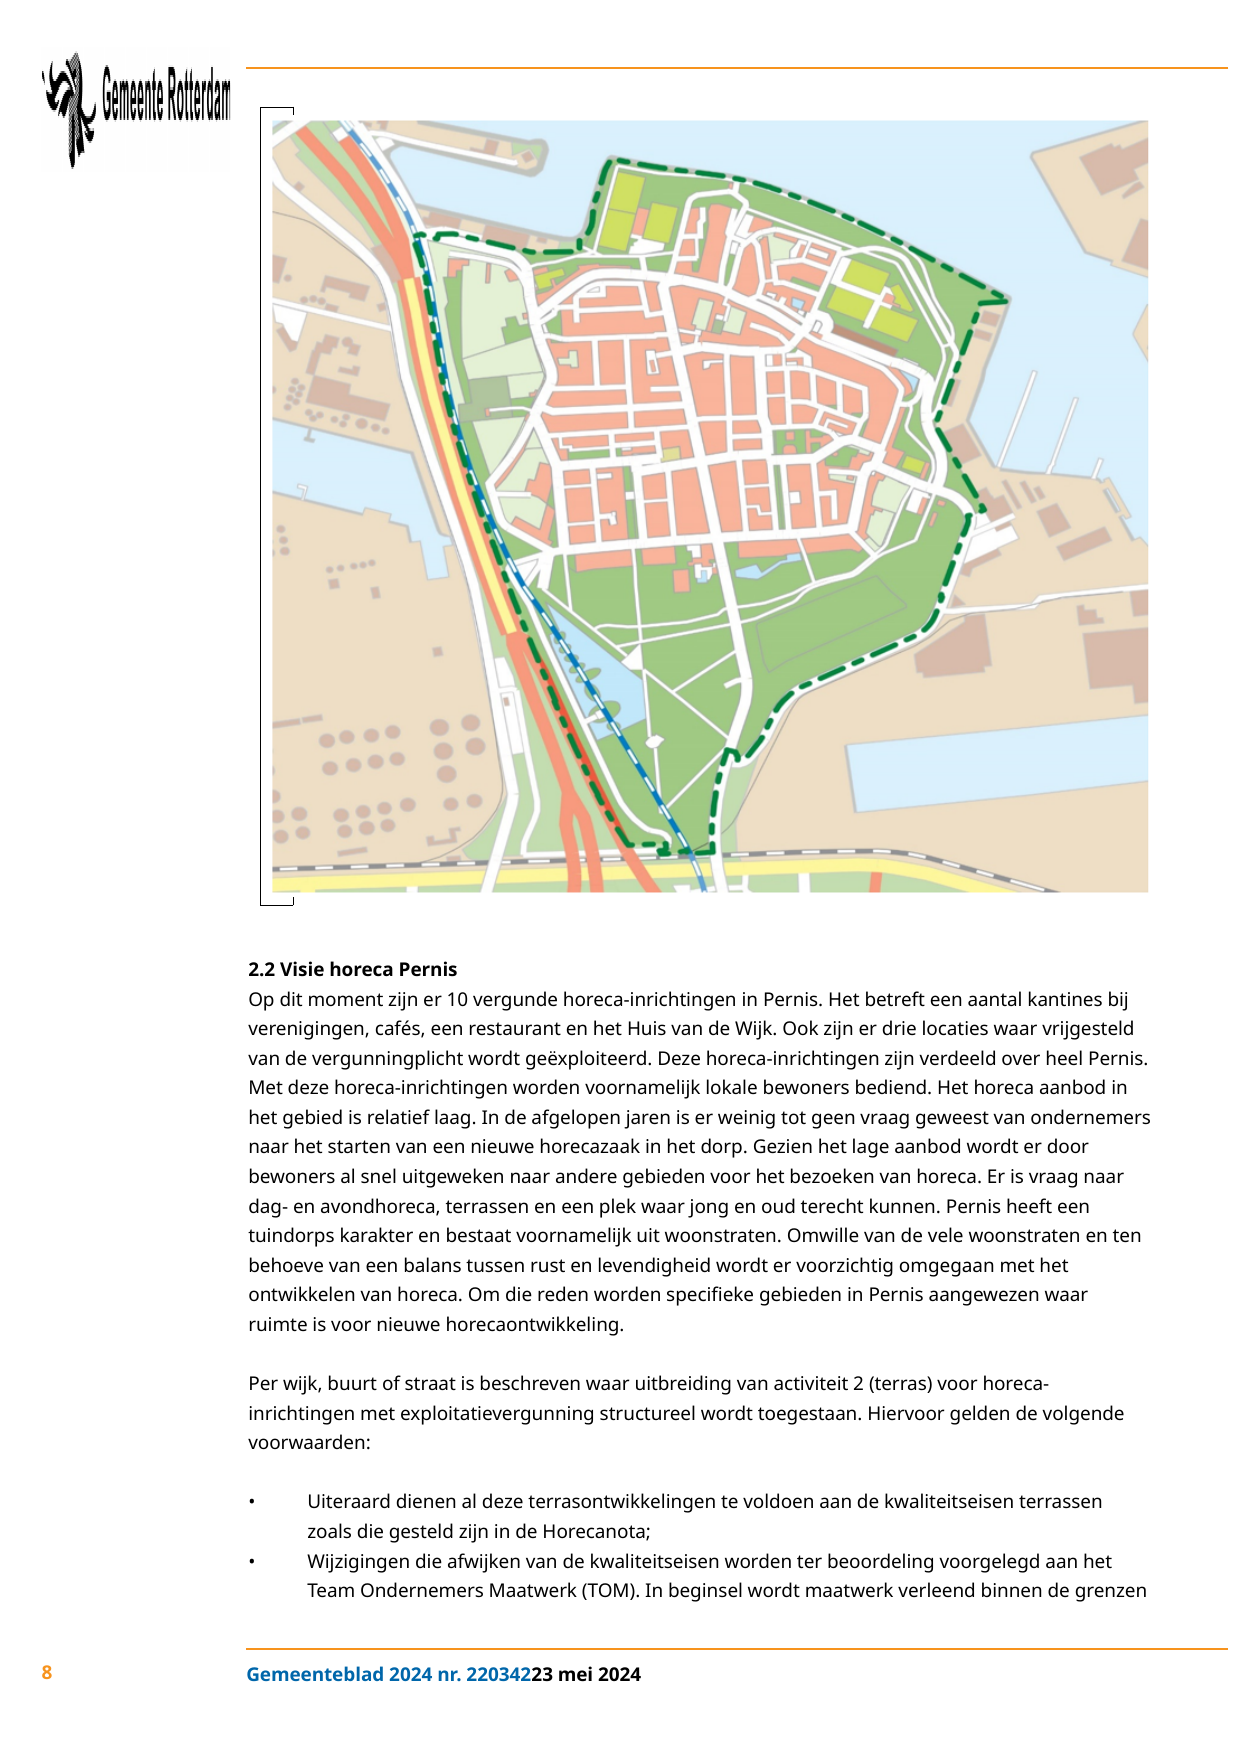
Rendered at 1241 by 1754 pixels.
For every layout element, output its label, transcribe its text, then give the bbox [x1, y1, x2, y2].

text Op dit moment zijn er 10 vergunde horeca-inrichtingen in Pernis. Het betreft een aantal kantines bij verenigingen, cafés, een restaurant en het Huis van de Wijk. Ook zijn er drie locaties waar vrijgesteld van de vergunningplicht wordt geëxploiteerd. Deze horeca-inrichtingen zijn verdeeld over heel Pernis. Met deze horeca-inrichtingen worden voornamelijk lokale bewoners bediend. Het horeca aanbod in het gebied is relatief laag. In de afgelopen jaren is er weinig tot geen vraag geweest van ondernemers naar het starten van een nieuwe horecazaak in het dorp. Gezien het lage aanbod wordt er door bewoners al snel uitgeweken naar andere gebieden voor het bezoeken van horeca. Er is vraag naar dag- en avondhoreca, terrassen en een plek waar jong en oud terecht kunnen. Pernis heeft een tuindorps karakter en bestaat voornamelijk uit woonstraten. Omwille van de vele woonstraten en ten behoeve van een balans tussen rust en levendigheid wordt er voorzichtig omgegaan met het ontwikkelen van horeca. Om die reden worden specifieke gebieden in Pernis aangewezen waar ruimte is voor nieuwe horecaontwikkeling. [248, 986, 1152, 1337]
text Per wijk, buurt of straat is beschreven waar uitbreiding van activiteit 2 (terras) voor horeca-inrichtingen met exploitatievergunning structureel wordt toegestaan. Hiervoor gelden de volgende voorwaarden: [248, 1370, 1152, 1455]
list Uiteraard dienen al deze terrasontwikkelingen te voldoen aan de kwaliteitseisen terrassen zoals die gesteld zijn in de Horecanota; [248, 1489, 1152, 1544]
picture [41, 47, 231, 172]
picture [268, 115, 1155, 897]
text 2.2 Visie horeca Pernis [248, 956, 1152, 982]
list Wijzigingen die afwijken van de kwaliteitseisen worden ter beoordeling voorgelegd aan het Team Ondernemers Maatwerk (TOM). In beginsel wordt maatwerk verleend binnen de grenzen [248, 1548, 1152, 1603]
